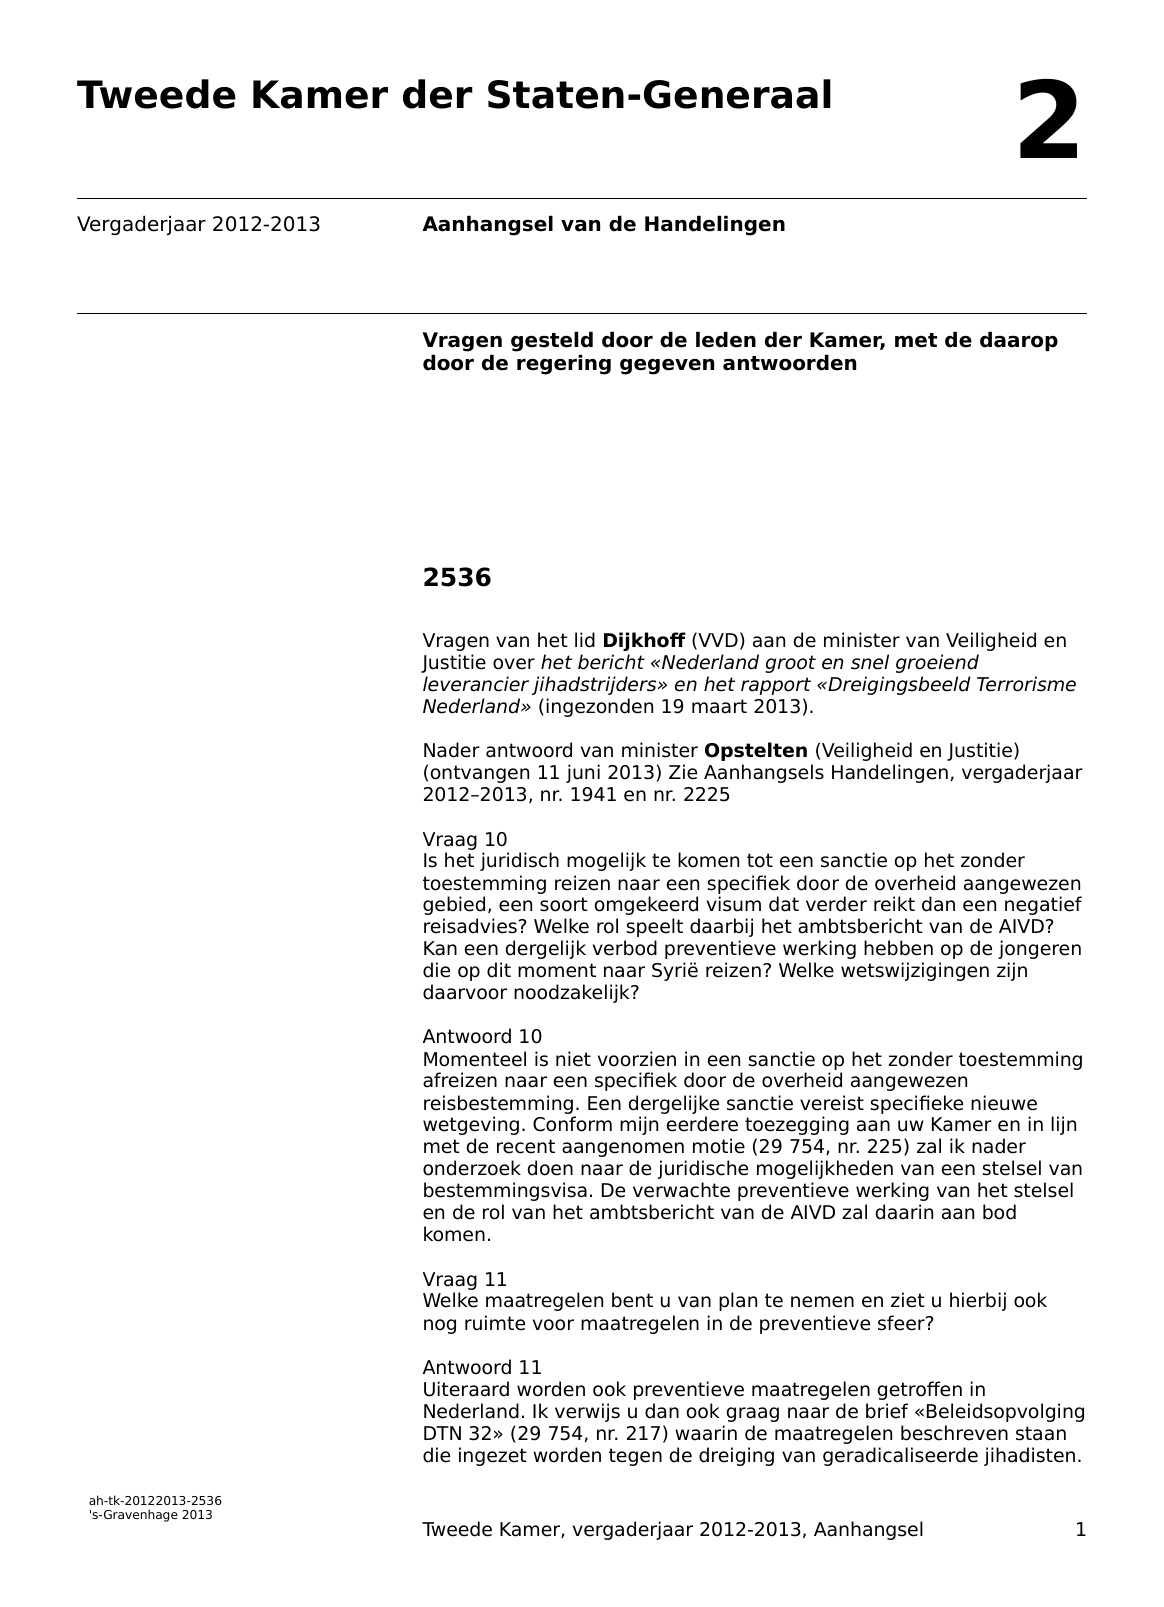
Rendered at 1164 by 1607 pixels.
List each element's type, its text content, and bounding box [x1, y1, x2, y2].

text Vragen van het lid Dijkhoff (VVD) aan de minister van Veiligheid en Justitie over het bericht «Nederland groot en snel groeiend leverancier jihadstrijders» en het rapport «Dreigingsbeeld Terrorisme Nederland» (ingezonden 19 maart 2013). [422, 630, 1087, 718]
text Vraag 11 [422, 1268, 1087, 1290]
text Welke maatregelen bent u van plan te nemen en ziet u hierbij ook nog ruimte voor maatregelen in de preventieve sfeer? [422, 1290, 1087, 1334]
table_cell [77, 314, 422, 375]
text 2536 [422, 563, 1087, 592]
text Antwoord 10 [422, 1026, 1087, 1048]
table_header Tweede Kamer der Staten-Generaal [77, 59, 886, 198]
text Vraag 10 [422, 828, 1087, 850]
text Nader antwoord van minister Opstelten (Veiligheid en Justitie) (ontvangen 11 juni 2013) Zie Aanhangsels Handelingen, vergaderjaar 2012–2013, nr. 1941 en nr. 2225 [422, 740, 1087, 806]
text Uiteraard worden ook preventieve maatregelen getroffen in Nederland. Ik verwijs u dan ook graag naar de brief «Beleidsopvolging DTN 32» (29 754, nr. 217) waarin de maatregelen beschreven staan die ingezet worden tegen de dreiging van geradicaliseerde jihadisten. [422, 1378, 1087, 1466]
text 's-Gravenhage 2013 [88, 1508, 323, 1522]
table_cell Vergaderjaar 2012-2013 [77, 199, 422, 313]
table_header 2 [886, 59, 1087, 198]
text Is het juridisch mogelijk te komen tot een sanctie op het zonder toestemming reizen naar een specifiek door de overheid aangewezen gebied, een soort omgekeerd visum dat verder reikt dan een negatief reisadvies? Welke rol speelt daarbij het ambtsbericht van de AIVD? Kan een dergelijk verbod preventieve werking hebben op de jongeren die op dit moment naar Syrië reizen? Welke wetswijzigingen zijn daarvoor noodzakelijk? [422, 850, 1087, 1004]
text Antwoord 11 [422, 1357, 1087, 1378]
table_cell Aanhangsel van de Handelingen [422, 199, 1087, 313]
text Momenteel is niet voorzien in een sanctie op het zonder toestemming afreizen naar een specifiek door de overheid aangewezen reisbestemming. Een dergelijke sanctie vereist specifieke nieuwe wetgeving. Conform mijn eerdere toezegging aan uw Kamer en in lijn met de recent aangenomen motie (29 754, nr. 225) zal ik nader onderzoek doen naar de juridische mogelijkheden van een stelsel van bestemmingsvisa. De verwachte preventieve werking van het stelsel en de rol van het ambtsbericht van de AIVD zal daarin aan bod komen. [422, 1048, 1087, 1246]
text ah-tk-20122013-2536 [88, 1494, 323, 1508]
table_cell Vragen gesteld door de leden der Kamer, met de daarop door de regering gegeven antwoorden [422, 314, 1087, 375]
